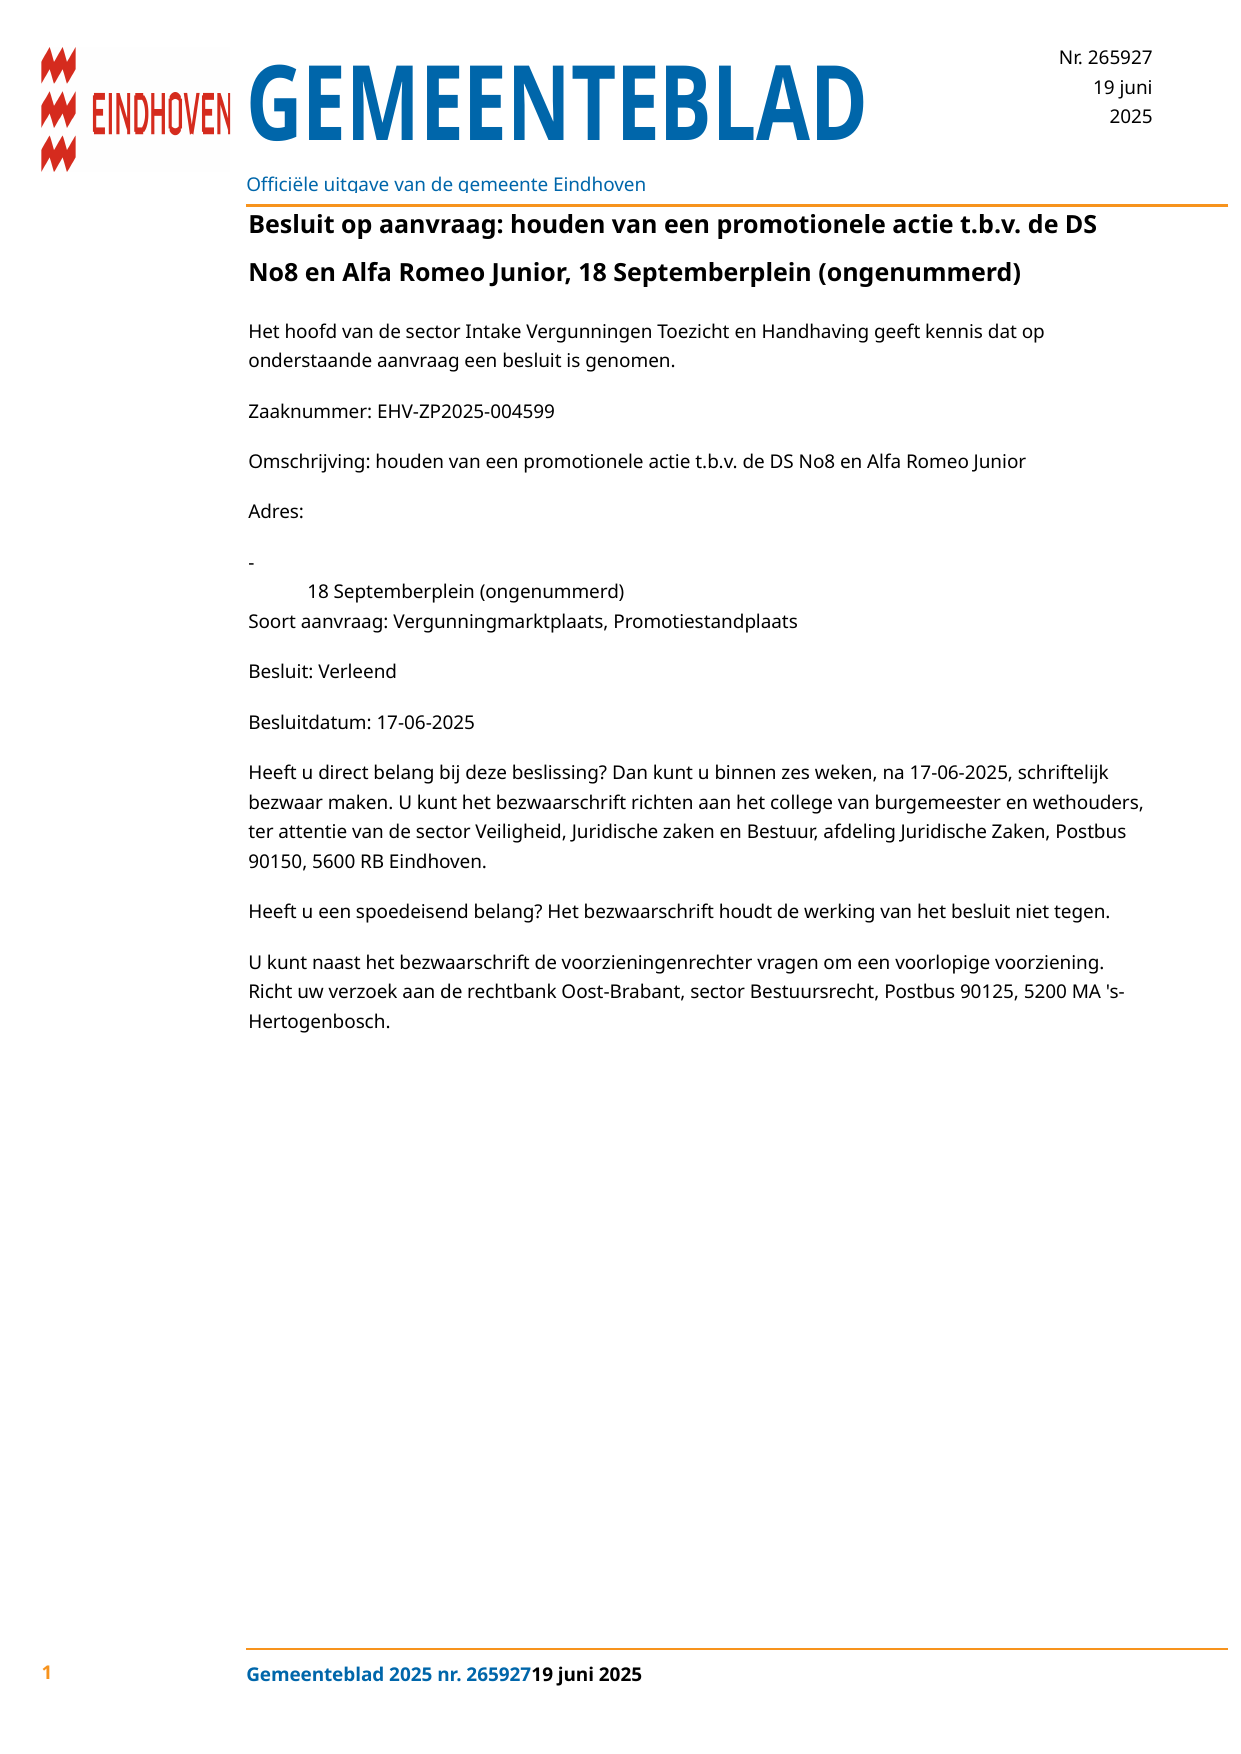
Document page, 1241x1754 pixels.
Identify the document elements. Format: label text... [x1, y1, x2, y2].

text Heeft u een spoedeisend belang? Het bezwaarschrift houdt de werking van het besluit niet tegen. [248, 899, 1152, 924]
text Adres: [248, 499, 1152, 524]
text Zaaknummer: EHV-ZP2025-004599 [248, 398, 1152, 424]
text U kunt naast het bezwaarschrift de voorzieningenrechter vragen om een voorlopige voorziening. Richt uw verzoek aan de rechtbank Oost-Brabant, sector Bestuursrecht, Postbus 90125, 5200 MA 's-Hertogenbosch. [248, 949, 1152, 1034]
text Heeft u direct belang bij deze beslissing? Dan kunt u binnen zes weken, na 17-06-2025, schriftelijk bezwaar maken. U kunt het bezwaarschrift richten aan het college van burgemeester en wethouders, ter attentie van de sector Veiligheid, Juridische zaken en Bestuur, afdeling Juridische Zaken, Postbus 90150, 5600 RB Eindhoven. [248, 759, 1152, 874]
text Soort aanvraag: Vergunningmarktplaats, Promotiestandplaats [248, 608, 1152, 634]
text Besluitdatum: 17-06-2025 [248, 709, 1152, 735]
text Omschrijving: houden van een promotionele actie t.b.v. de DS No8 en Alfa Romeo Junior [248, 448, 1152, 474]
list 18 Septemberplein (ongenummerd) [248, 579, 1152, 604]
text Besluit op aanvraag: houden van een promotionele actie t.b.v. de DS No8 en Alfa Romeo Junior, 18 Septemberplein (ongenummerd) [248, 207, 1152, 288]
picture [41, 47, 231, 172]
text Het hoofd van de sector Intake Vergunningen Toezicht en Handhaving geeft kennis dat op onderstaande aanvraag een besluit is genomen. [248, 318, 1152, 373]
text Besluit: Verleend [248, 659, 1152, 684]
